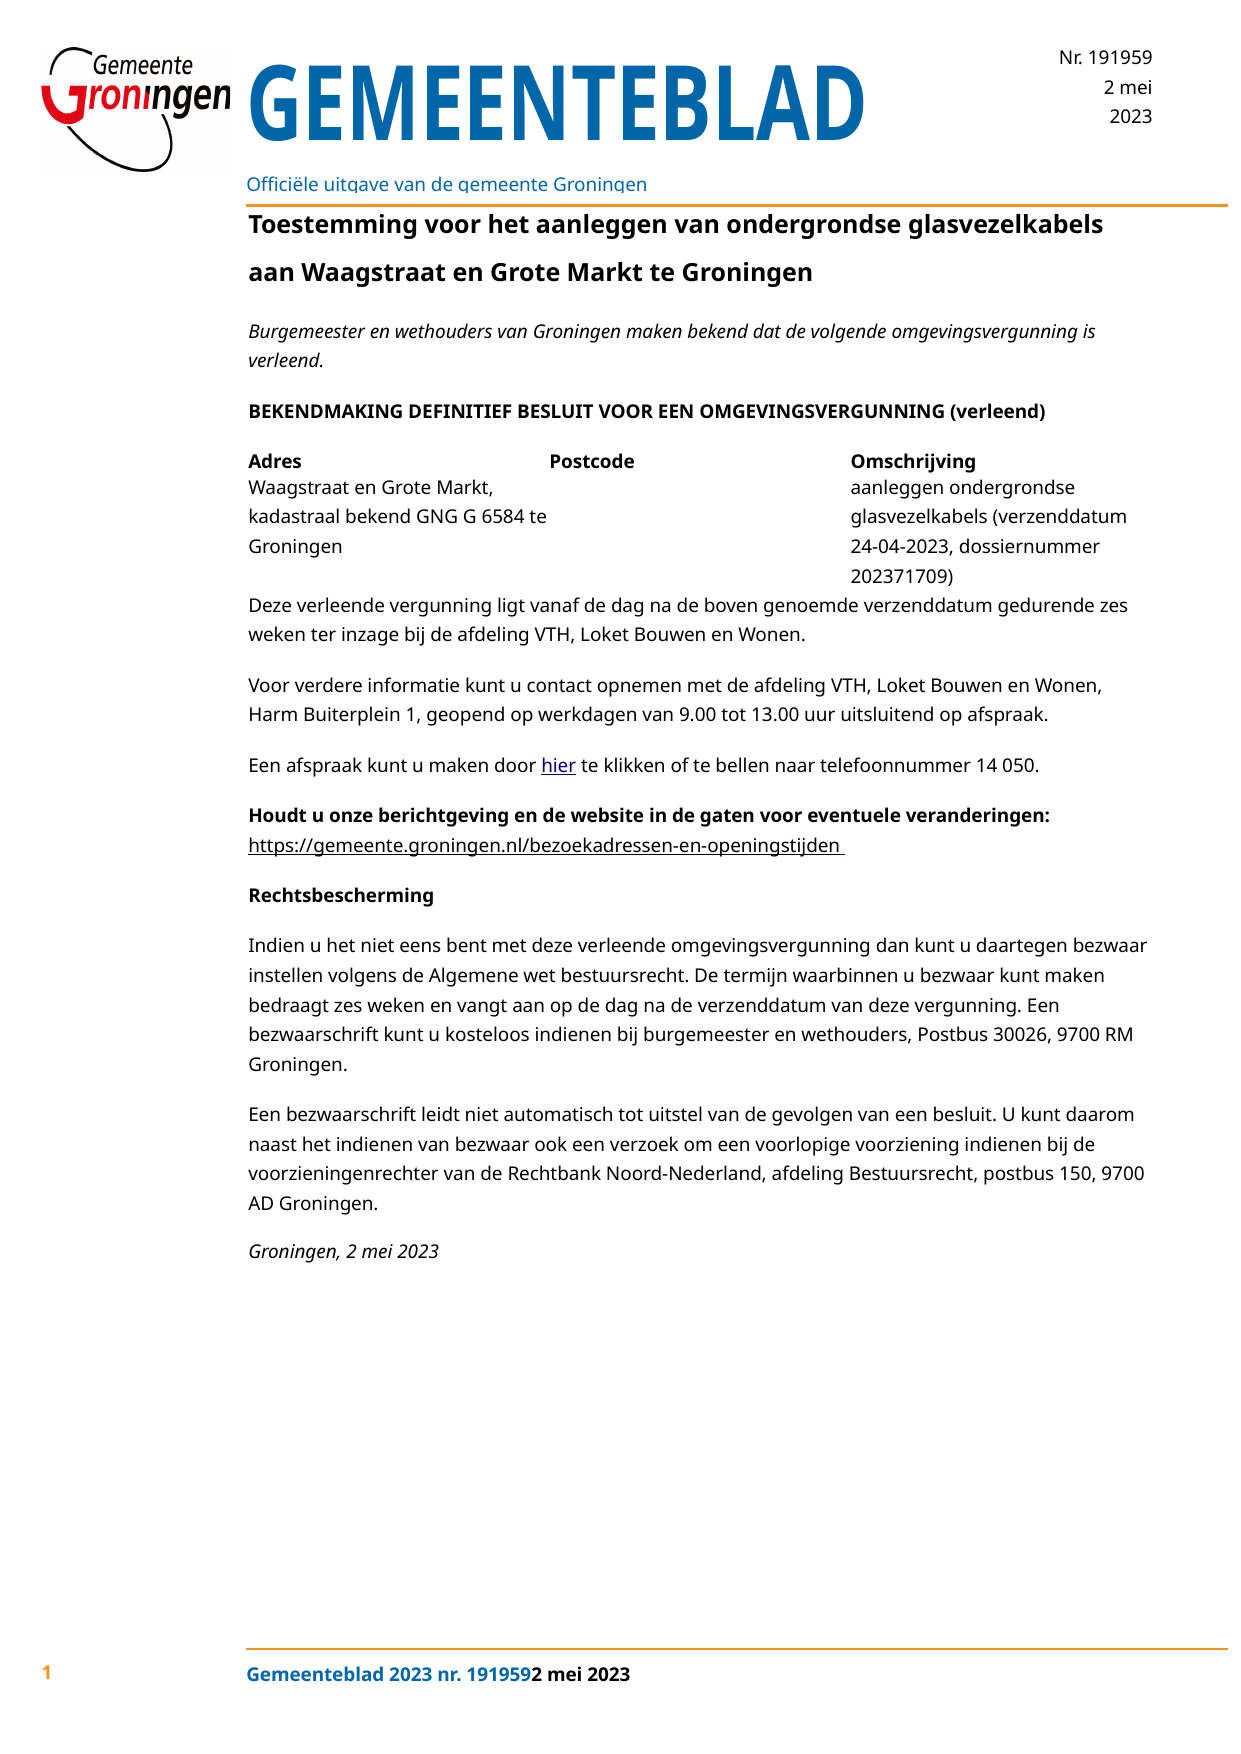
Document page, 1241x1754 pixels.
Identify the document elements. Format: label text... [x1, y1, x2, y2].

table_header Adres [248, 449, 549, 474]
table_cell [549, 474, 850, 589]
text BEKENDMAKING DEFINITIEF BESLUIT VOOR EEN OMGEVINGSVERGUNNING (verleend) [248, 398, 1152, 424]
text Toestemming voor het aanleggen van ondergrondse glasvezelkabels aan Waagstraat en Grote Markt te Groningen [248, 207, 1152, 288]
table_header Omschrijving [850, 449, 1152, 474]
text Indien u het niet eens bent met deze verleende omgevingsvergunning dan kunt u daartegen bezwaar instellen volgens de Algemene wet bestuursrecht. De termijn waarbinnen u bezwaar kunt maken bedraagt zes weken en vangt aan op de dag na de verzenddatum van deze vergunning. Een bezwaarschrift kunt u kosteloos indienen bij burgemeester en wethouders, Postbus 30026, 9700 RM Groningen. [248, 933, 1152, 1077]
text Voor verdere informatie kunt u contact opnemen met de afdeling VTH, Loket Bouwen en Wonen, Harm Buiterplein 1, geopend op werkdagen van 9.00 tot 13.00 uur uitsluitend op afspraak. [248, 672, 1152, 727]
table_header Postcode [549, 449, 850, 474]
text Een afspraak kunt u maken door hier te klikken of te bellen naar telefoonnummer 14 050. [248, 752, 1152, 778]
text Een bezwaarschrift leidt niet automatisch tot uitstel van de gevolgen van een besluit. U kunt daarom naast het indienen van bezwaar ook een verzoek om een voorlopige voorziening indienen bij de voorzieningenrechter van de Rechtbank Noord-Nederland, afdeling Bestuursrecht, postbus 150, 9700 AD Groningen. [248, 1101, 1152, 1216]
text Houdt u onze berichtgeving en de website in de gaten voor eventuele veranderingen: https://gemeente.groningen.nl/bezoekadressen-en-openingstijden [248, 802, 1152, 858]
text Rechtsbescherming [248, 882, 1152, 908]
text Deze verleende vergunning ligt vanaf de dag na de boven genoemde verzenddatum gedurende zes weken ter inzage bij de afdeling VTH, Loket Bouwen en Wonen. [248, 592, 1152, 647]
table_cell Waagstraat en Grote Markt, kadastraal bekend GNG G 6584 te Groningen [248, 474, 549, 589]
table_cell aanleggen ondergrondse glasvezelkabels (verzenddatum 24-04-2023, dossiernummer 202371709) [850, 474, 1152, 589]
text Groningen, 2 mei 2023 [248, 1238, 1152, 1264]
text Burgemeester en wethouders van Groningen maken bekend dat de volgende omgevingsvergunning is verleend. [248, 318, 1152, 373]
picture [41, 47, 231, 172]
